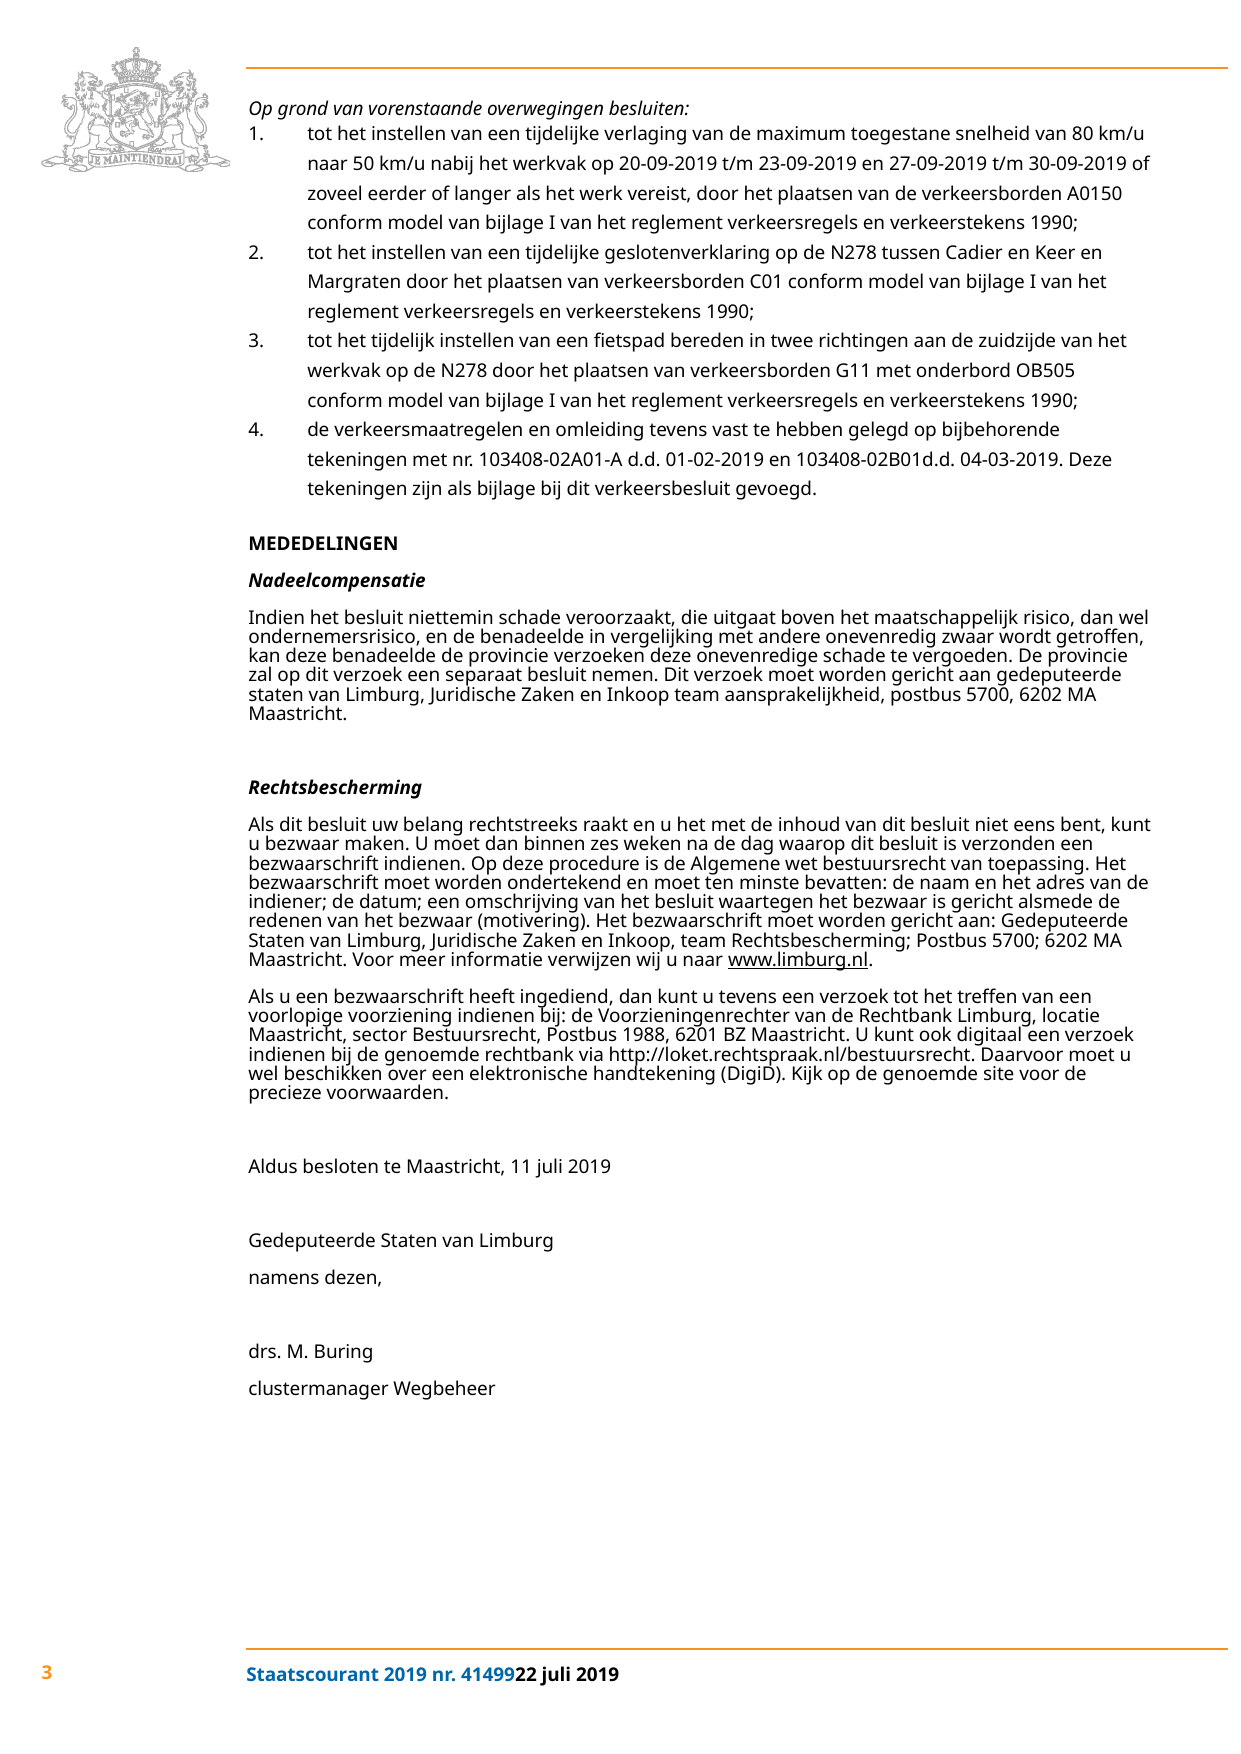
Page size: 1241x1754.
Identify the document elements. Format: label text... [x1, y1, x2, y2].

text Nadeelcompensatie [248, 572, 1152, 591]
list tot het instellen van een tijdelijke verlaging van de maximum toegestane snelheid van 80 km/u naar 50 km/u nabij het werkvak op 20-09-2019 t/m 23-09-2019 en 27-09-2019 t/m 30-09-2019 of zoveel eerder of langer als het werk vereist, door het plaatsen van de verkeersborden A0150 conform model van bijlage I van het reglement verkeersregels en verkeerstekens 1990; [248, 121, 1152, 235]
text Op grond van vorenstaande overwegingen besluiten: [248, 95, 1152, 121]
text Als u een bezwaarschrift heeft ingediend, dan kunt u tevens een verzoek tot het treffen van een voorlopige voorziening indienen bij: de Voorzieningenrechter van de Rechtbank Limburg, locatie Maastricht, sector Bestuursrecht, Postbus 1988, 6201 BZ Maastricht. U kunt ook digitaal een verzoek indienen bij de genoemde rechtbank via http://loket.rechtspraak.nl/bestuursrecht. Daarvoor moet u wel beschikken over een elektronische handtekening (DigiD). Kijk op de genoemde site voor de precieze voorwaarden. [248, 988, 1152, 1103]
picture [41, 47, 231, 172]
list de verkeersmaatregelen en omleiding tevens vast te hebben gelegd op bijbehorende tekeningen met nr. 103408-02A01-A d.d. 01-02-2019 en 103408-02B01d.d. 04-03-2019. Deze tekeningen zijn als bijlage bij dit verkeersbesluit gevoegd. [248, 416, 1152, 501]
text drs. M. Buring [248, 1343, 1152, 1362]
text Gedeputeerde Staten van Limburg [248, 1232, 1152, 1251]
text MEDEDELINGEN [248, 535, 1152, 554]
list tot het instellen van een tijdelijke geslotenverklaring op de N278 tussen Cadier en Keer en Margraten door het plaatsen van verkeersborden C01 conform model van bijlage I van het reglement verkeersregels en verkeerstekens 1990; [248, 239, 1152, 324]
text Als dit besluit uw belang rechtstreeks raakt en u het met de inhoud van dit besluit niet eens bent, kunt u bezwaar maken. U moet dan binnen zes weken na de dag waarop dit besluit is verzonden een bezwaarschrift indienen. Op deze procedure is de Algemene wet bestuursrecht van toepassing. Het bezwaarschrift moet worden ondertekend en moet ten minste bevatten: de naam en het adres van de indiener; de datum; een omschrijving van het besluit waartegen het bezwaar is gericht alsmede de redenen van het bezwaar (motivering). Het bezwaarschrift moet worden gericht aan: Gedeputeerde Staten van Limburg, Juridische Zaken en Inkoop, team Rechtsbescherming; Postbus 5700; 6202 MA Maastricht. Voor meer informatie verwijzen wij u naar www.limburg.nl. [248, 816, 1152, 970]
text Aldus besloten te Maastricht, 11 juli 2019 [248, 1158, 1152, 1177]
text Indien het besluit niettemin schade veroorzaakt, die uitgaat boven het maatschappelijk risico, dan wel ondernemersrisico, en de benadeelde in vergelijking met andere onevenredig zwaar wordt getroffen, kan deze benadeelde de provincie verzoeken deze onevenredige schade te vergoeden. De provincie zal op dit verzoek een separaat besluit nemen. Dit verzoek moet worden gericht aan gedeputeerde staten van Limburg, Juridische Zaken en Inkoop team aansprakelijkheid, postbus 5700, 6202 MA Maastricht. [248, 609, 1152, 724]
list tot het tijdelijk instellen van een fietspad bereden in twee richtingen aan de zuidzijde van het werkvak op de N278 door het plaatsen van verkeersborden G11 met onderbord OB505 conform model van bijlage I van het reglement verkeersregels en verkeerstekens 1990; [248, 328, 1152, 412]
text Rechtsbescherming [248, 779, 1152, 798]
text clustermanager Wegbeheer [248, 1380, 1152, 1399]
text namens dezen, [248, 1269, 1152, 1288]
